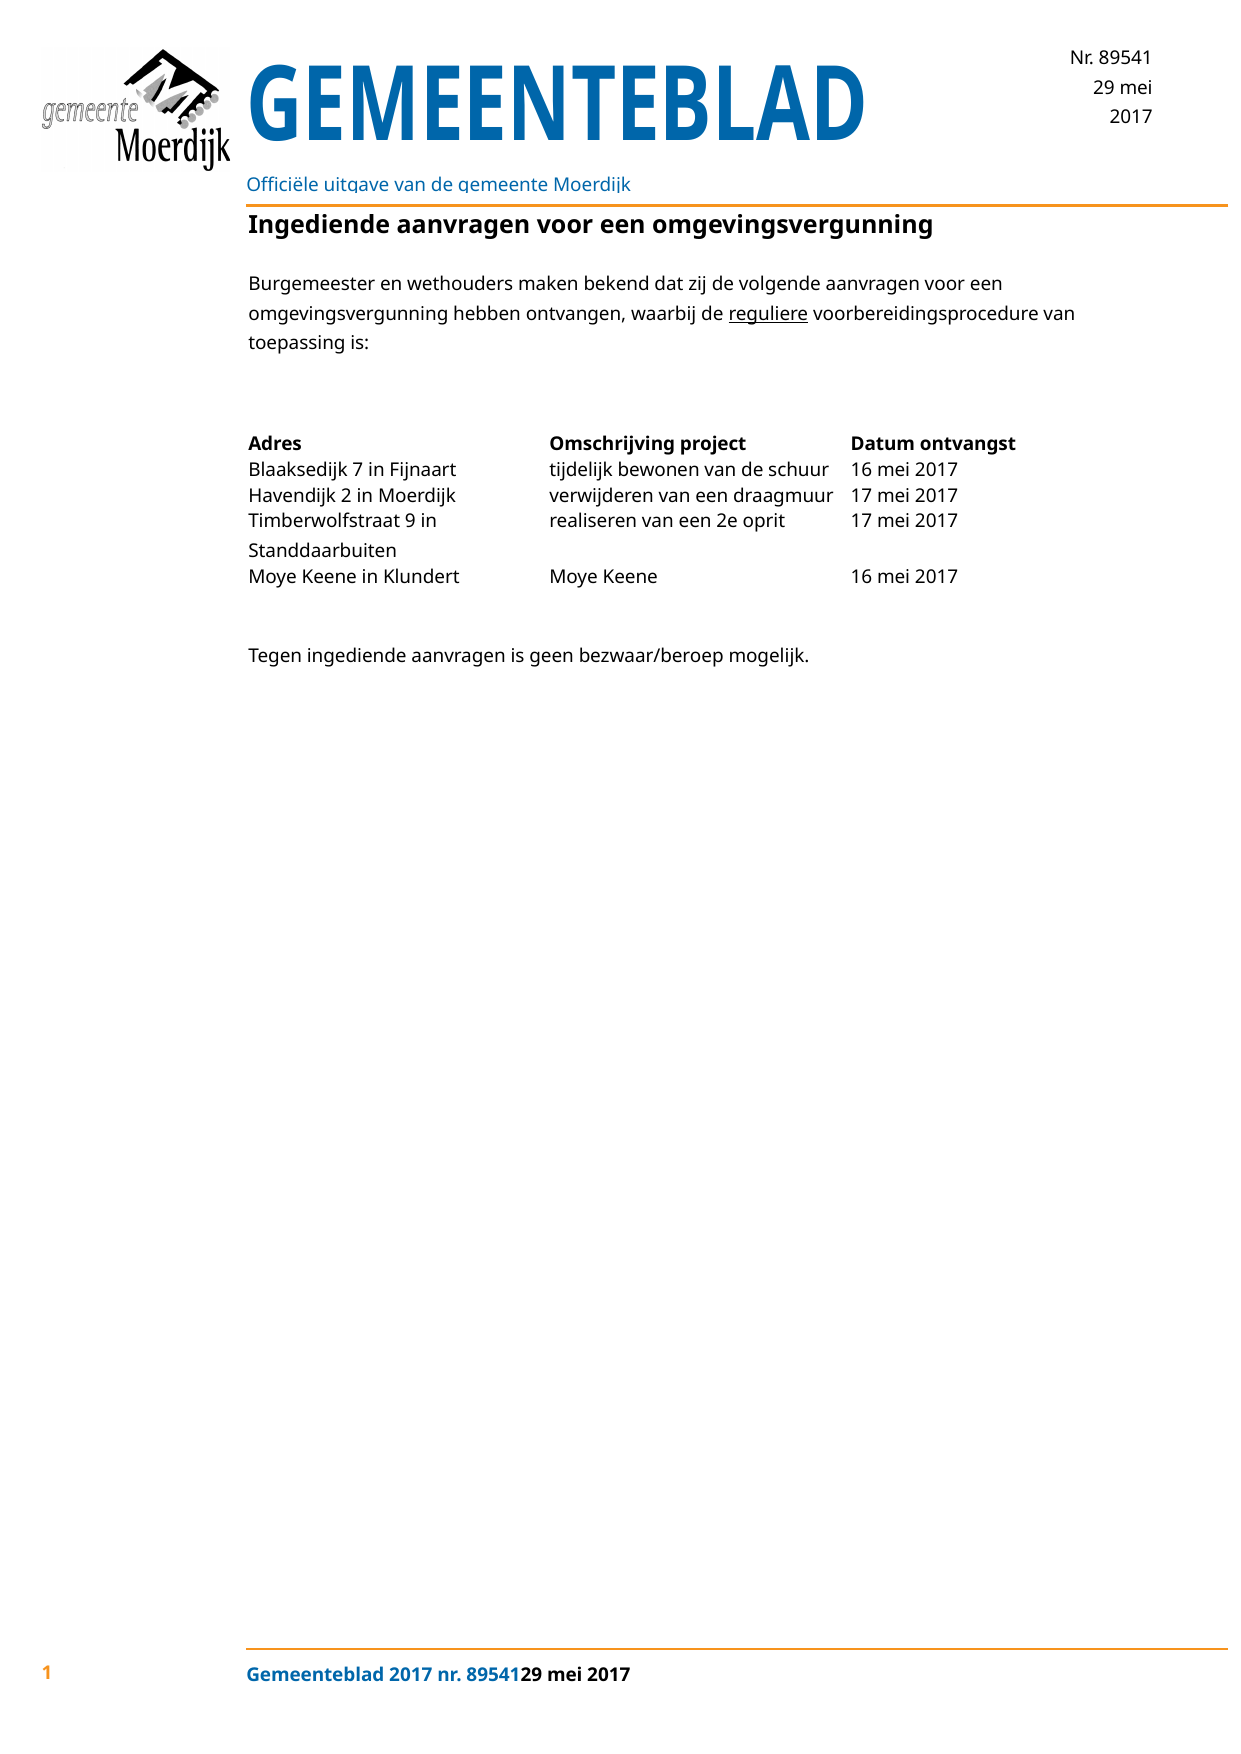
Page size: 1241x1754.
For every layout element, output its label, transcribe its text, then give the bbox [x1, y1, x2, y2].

picture [41, 47, 231, 172]
text Burgemeester en wethouders maken bekend dat zij de volgende aanvragen voor een omgevingsvergunning hebben ontvangen, waarbij de reguliere voorbereidingsprocedure van toepassing is: [248, 270, 1152, 355]
table_cell 17 mei 2017 [850, 482, 1152, 508]
table_cell Blaaksedijk 7 in Fijnaart [248, 456, 549, 482]
text Tegen ingediende aanvragen is geen bezwaar/beroep mogelijk. [248, 642, 1152, 668]
table_header Omschrijving project [549, 430, 850, 456]
table_cell tijdelijk bewonen van de schuur [549, 456, 850, 482]
table_cell Moye Keene in Klundert [248, 563, 549, 589]
table_cell Timberwolfstraat 9 in Standdaarbuiten [248, 508, 549, 563]
text Ingediende aanvragen voor een omgevingsvergunning [248, 207, 1152, 241]
table_cell Moye Keene [549, 563, 850, 589]
table_cell 16 mei 2017 [850, 563, 1152, 589]
table_cell Havendijk 2 in Moerdijk [248, 482, 549, 508]
table_cell 16 mei 2017 [850, 456, 1152, 482]
table_cell verwijderen van een draagmuur [549, 482, 850, 508]
table_cell realiseren van een 2e oprit [549, 508, 850, 563]
table_header Adres [248, 430, 549, 456]
table_cell 17 mei 2017 [850, 508, 1152, 563]
table_header Datum ontvangst [850, 430, 1152, 456]
